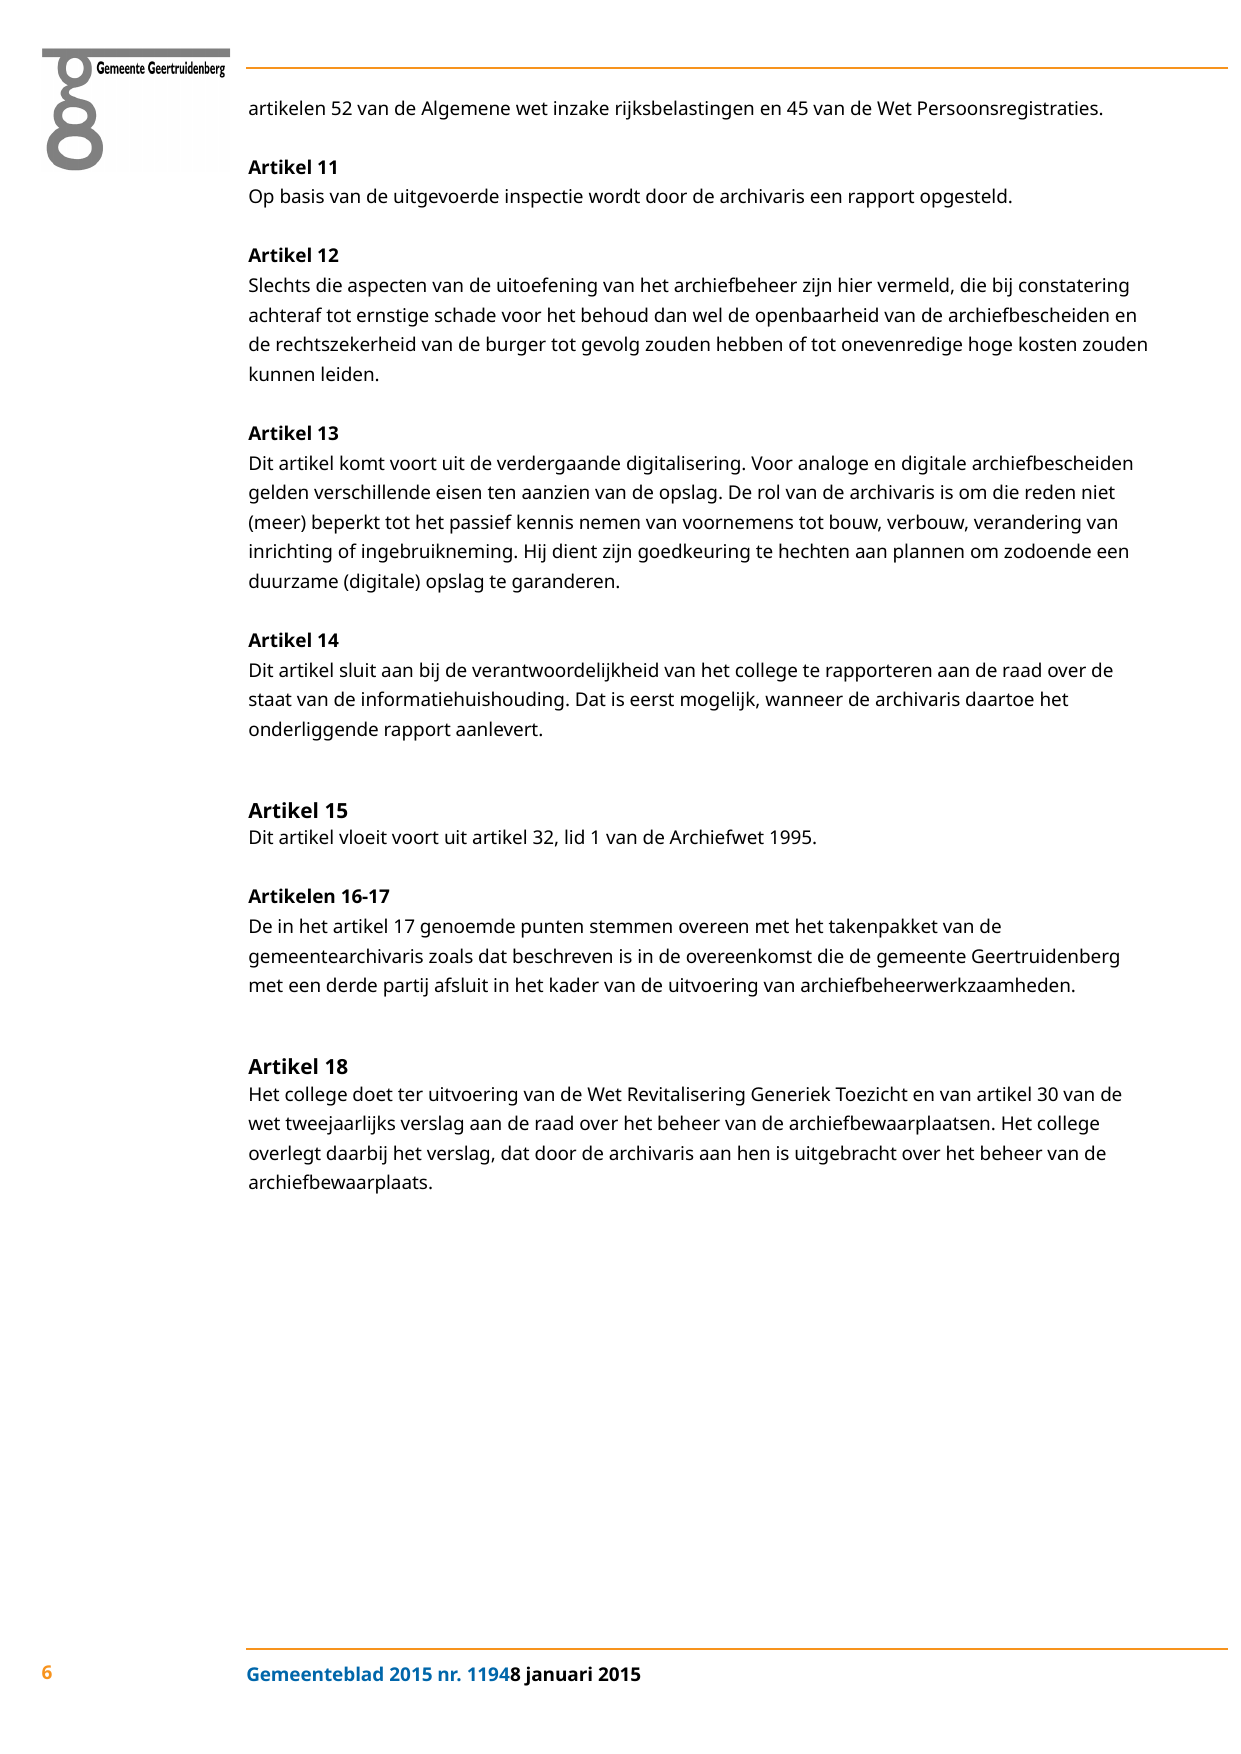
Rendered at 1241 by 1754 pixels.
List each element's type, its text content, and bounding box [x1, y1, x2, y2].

text Op basis van de uitgevoerde inspectie wordt door de archivaris een rapport opgesteld. [248, 183, 1152, 209]
text Artikel 11 [248, 154, 1152, 180]
text Artikelen 16-17 [248, 884, 1152, 909]
picture [41, 47, 231, 172]
text Artikel 12 [248, 243, 1152, 268]
text Dit artikel sluit aan bij de verantwoordelijkheid van het college te rapporteren aan de raad over de staat van de informatiehuishouding. Dat is eerst mogelijk, wanneer de archivaris daartoe het onderliggende rapport aanlevert. [248, 657, 1152, 742]
text Artikel 15 [248, 796, 1152, 824]
text De in het artikel 17 genoemde punten stemmen overeen met het takenpakket van de gemeentearchivaris zoals dat beschreven is in de overeenkomst die de gemeente Geertruidenberg met een derde partij afsluit in het kader van de uitvoering van archiefbeheerwerkzaamheden. [248, 913, 1152, 998]
text Het college doet ter uitvoering van de Wet Revitalisering Generiek Toezicht en van artikel 30 van de wet tweejaarlijks verslag aan de raad over het beheer van de archiefbewaarplaatsen. Het college overlegt daarbij het verslag, dat door de archivaris aan hen is uitgebracht over het beheer van de archiefbewaarplaats. [248, 1081, 1152, 1195]
text artikelen 52 van de Algemene wet inzake rijksbelastingen en 45 van de Wet Persoonsregistraties. [248, 95, 1152, 121]
text Artikel 14 [248, 627, 1152, 653]
text Dit artikel vloeit voort uit artikel 32, lid 1 van de Archiefwet 1995. [248, 824, 1152, 850]
text Dit artikel komt voort uit de verdergaande digitalisering. Voor analoge en digitale archiefbescheiden gelden verschillende eisen ten aanzien van de opslag. De rol van de archivaris is om die reden niet (meer) beperkt tot het passief kennis nemen van voornemens tot bouw, verbouw, verandering van inrichting of ingebruikneming. Hij dient zijn goedkeuring te hechten aan plannen om zodoende een duurzame (digitale) opslag te garanderen. [248, 450, 1152, 594]
text Artikel 18 [248, 1052, 1152, 1081]
text Slechts die aspecten van de uitoefening van het archiefbeheer zijn hier vermeld, die bij constatering achteraf tot ernstige schade voor het behoud dan wel de openbaarheid van de archiefbescheiden en de rechtszekerheid van de burger tot gevolg zouden hebben of tot onevenredige hoge kosten zouden kunnen leiden. [248, 272, 1152, 387]
text Artikel 13 [248, 420, 1152, 446]
